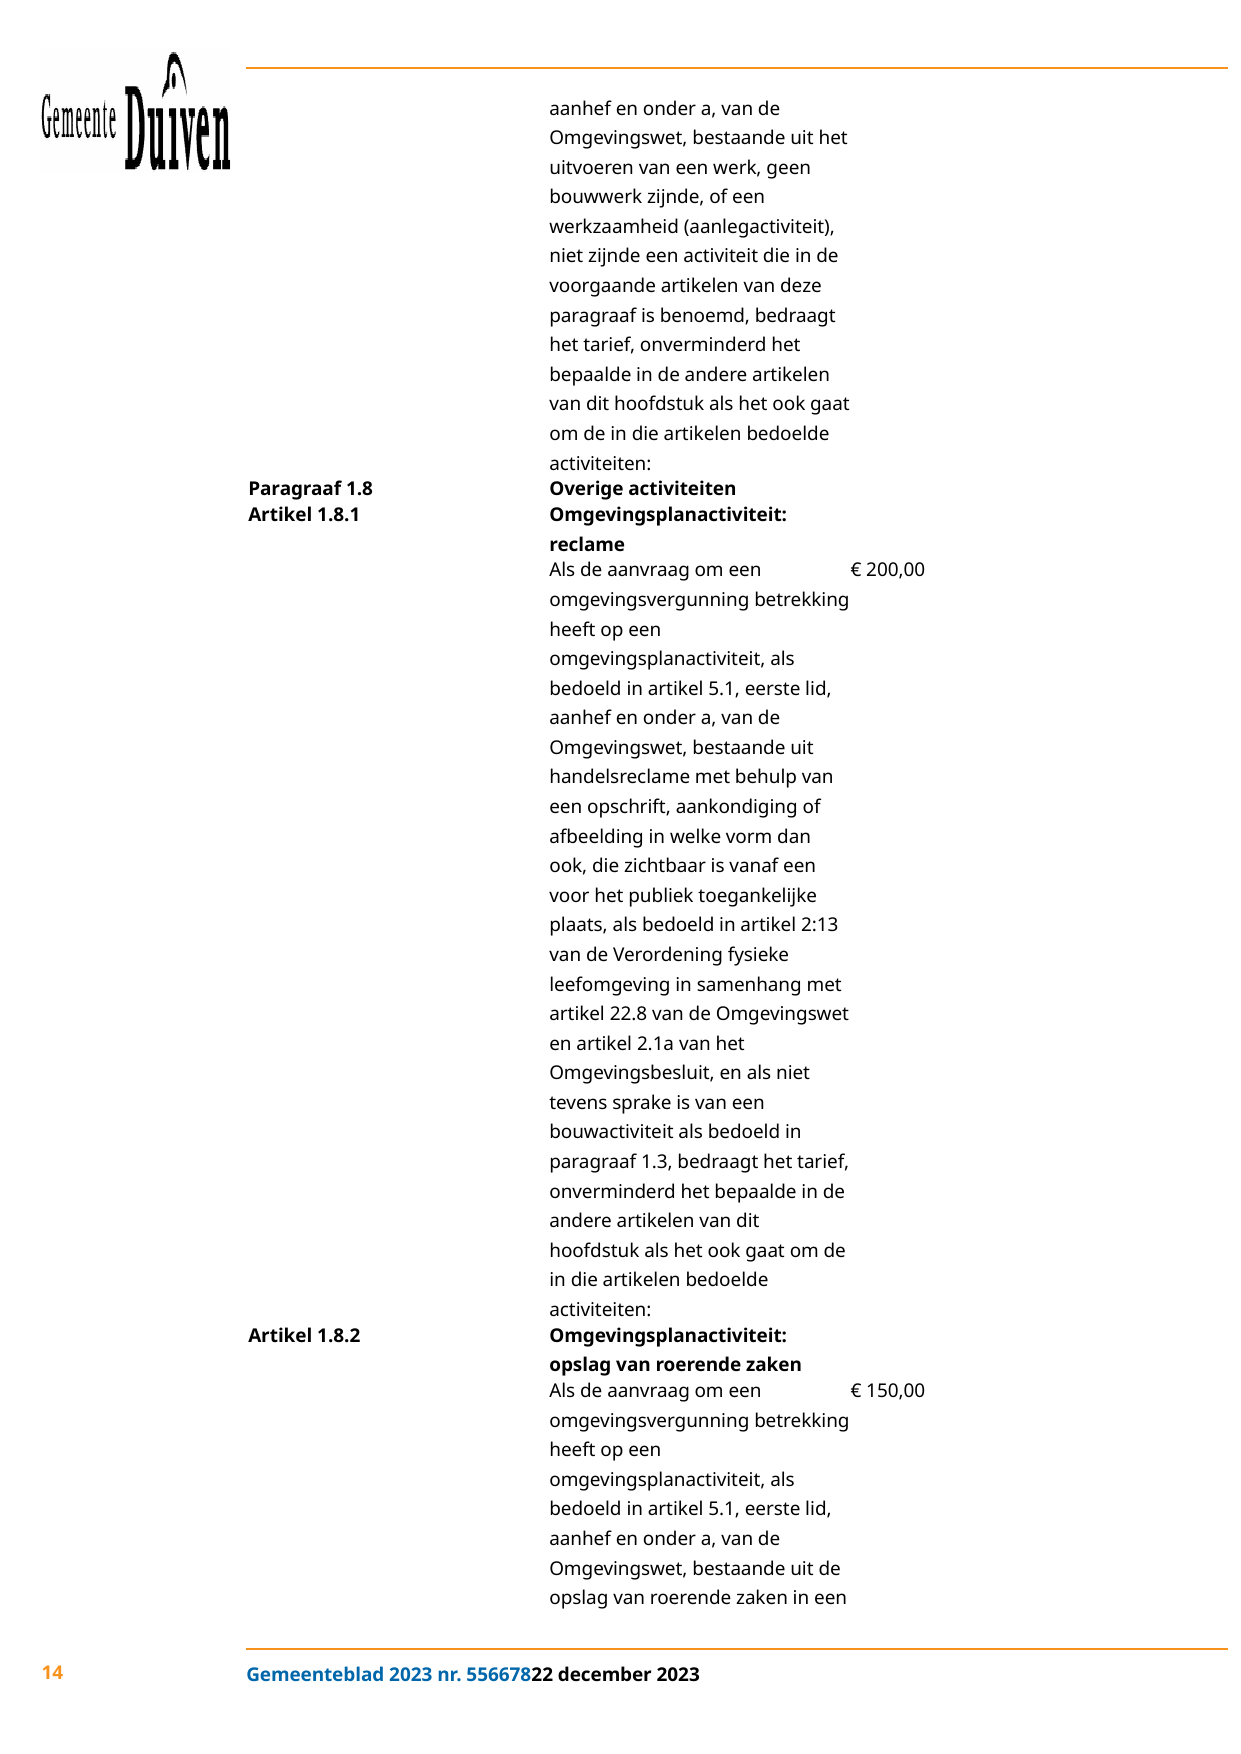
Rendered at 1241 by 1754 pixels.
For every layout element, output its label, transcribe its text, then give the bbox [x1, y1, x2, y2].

picture [41, 47, 231, 172]
table_cell Paragraaf 1.8 [248, 476, 549, 501]
table_cell Artikel 1.8.1 [248, 501, 549, 557]
table_cell Als de aanvraag om een omgevingsvergunning betrekking heeft op een omgevingsplanactiviteit, als bedoeld in artikel 5.1, eerste lid, aanhef en onder a, van de Omgevingswet, bestaande uit de opslag van roerende zaken in een [549, 1377, 850, 1610]
table_cell Als de aanvraag om een omgevingsvergunning betrekking heeft op een omgevingsplanactiviteit, als bedoeld in artikel 5.1, eerste lid, aanhef en onder a, van de Omgevingswet, bestaande uit handelsreclame met behulp van een opschrift, aankondiging of afbeelding in welke vorm dan ook, die zichtbaar is vanaf een voor het publiek toegankelijke plaats, als bedoeld in artikel 2:13 van de Verordening fysieke leefomgeving in samenhang met artikel 22.8 van de Omgevingswet en artikel 2.1a van het Omgevingsbesluit, en als niet tevens sprake is van een bouwactiviteit als bedoeld in paragraaf 1.3, bedraagt het tarief, onverminderd het bepaalde in de andere artikelen van dit hoofdstuk als het ook gaat om de in die artikelen bedoelde activiteiten: [549, 557, 850, 1322]
table_cell [850, 95, 1152, 476]
table_cell [248, 95, 549, 476]
table_cell Artikel 1.8.2 [248, 1322, 549, 1377]
table_cell € 150,00 [850, 1377, 1152, 1610]
table_cell [248, 557, 549, 1322]
table_cell [850, 1322, 1152, 1377]
table_cell Overige activiteiten [549, 476, 850, 501]
table_cell [850, 501, 1152, 557]
table_cell aanhef en onder a, van de Omgevingswet, bestaande uit het uitvoeren van een werk, geen bouwwerk zijnde, of een werkzaamheid (aanlegactiviteit), niet zijnde een activiteit die in de voorgaande artikelen van deze paragraaf is benoemd, bedraagt het tarief, onverminderd het bepaalde in de andere artikelen van dit hoofdstuk als het ook gaat om de in die artikelen bedoelde activiteiten: [549, 95, 850, 476]
table_cell Omgevingsplanactiviteit: reclame [549, 501, 850, 557]
table_cell € 200,00 [850, 557, 1152, 1322]
table_cell [248, 1377, 549, 1610]
table_cell [850, 476, 1152, 501]
table_cell Omgevingsplanactiviteit: opslag van roerende zaken [549, 1322, 850, 1377]
